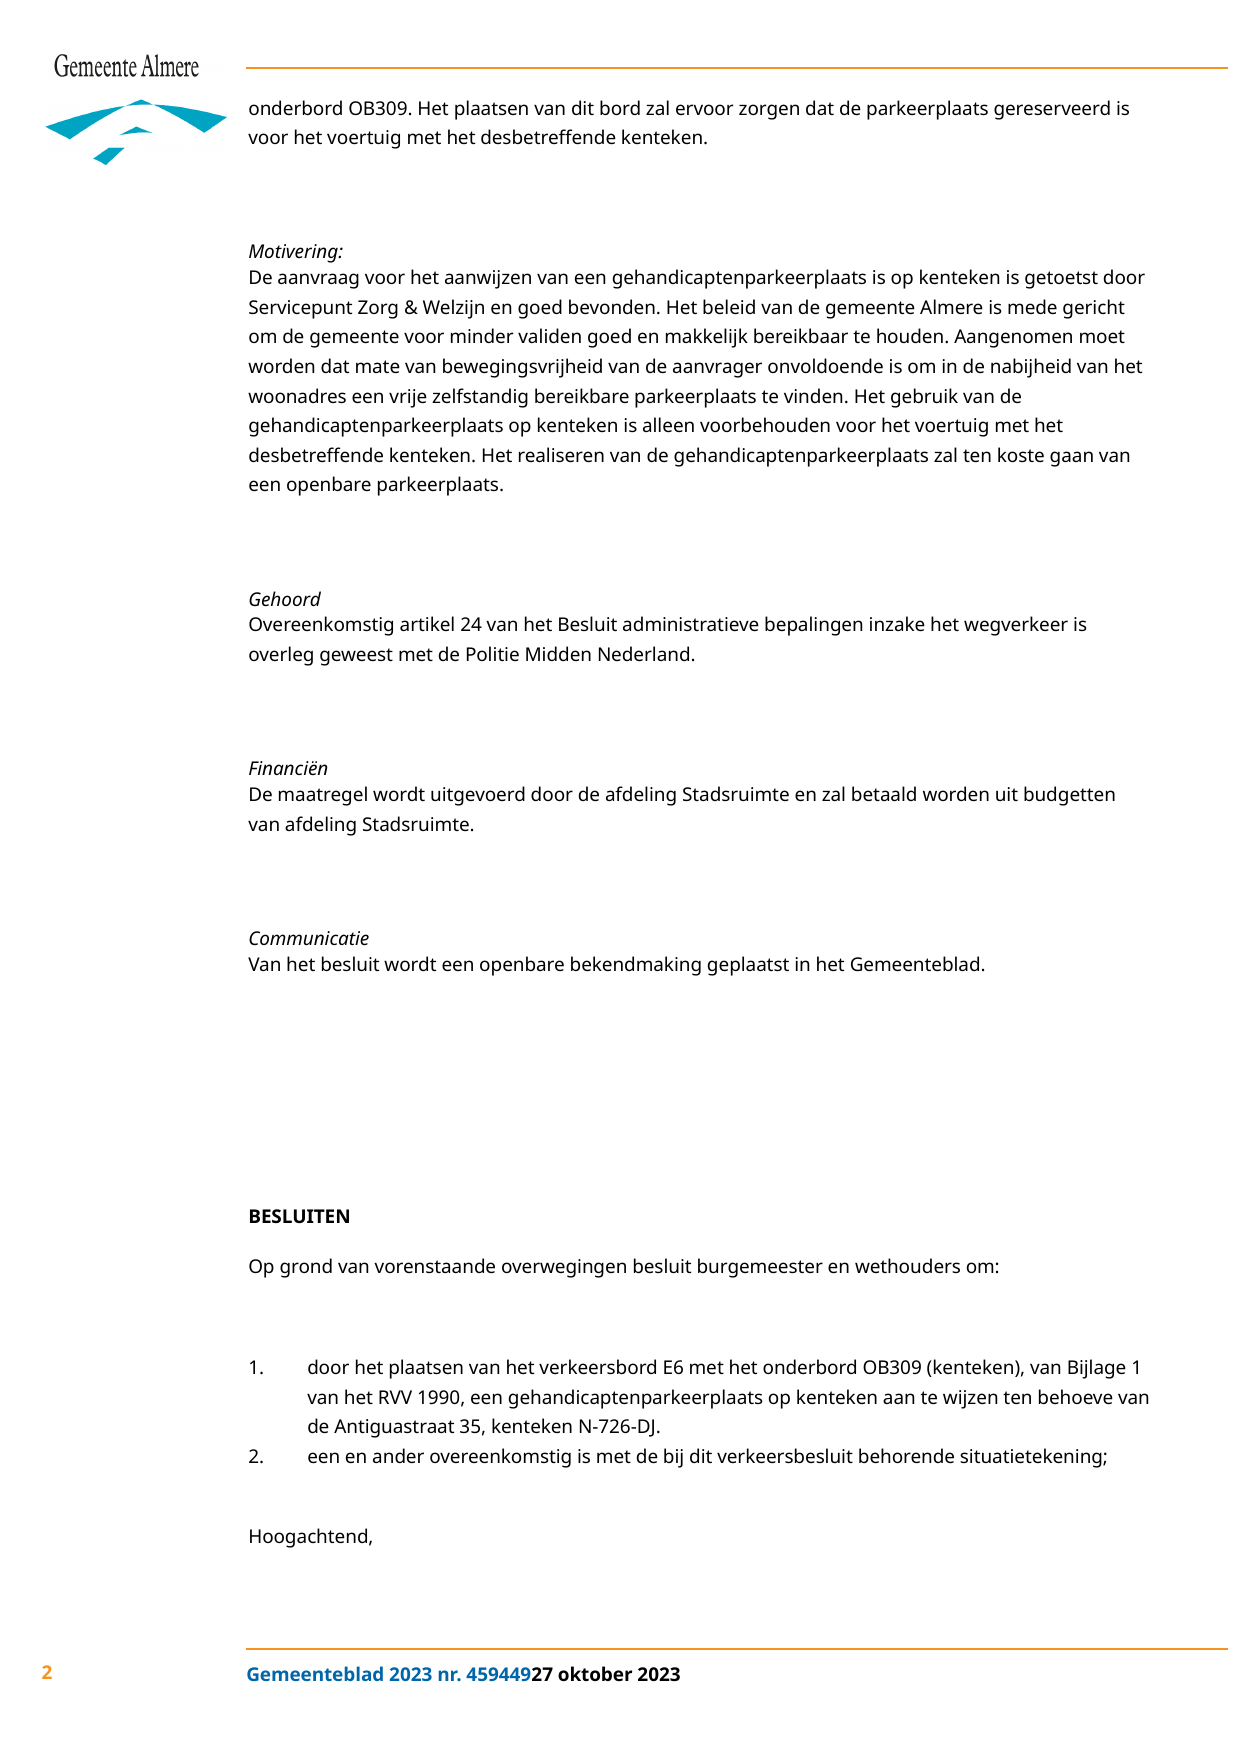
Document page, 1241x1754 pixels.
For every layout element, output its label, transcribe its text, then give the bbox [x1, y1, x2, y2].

text Van het besluit wordt een openbare bekendmaking geplaatst in het Gemeenteblad. [248, 951, 1152, 977]
text Overeenkomstig artikel 24 van het Besluit administratieve bepalingen inzake het wegverkeer is overleg geweest met de Politie Midden Nederland. [248, 612, 1152, 667]
text Hoogachtend, [248, 1523, 1152, 1549]
list een en ander overeenkomstig is met de bij dit verkeersbesluit behorende situatietekening; [248, 1443, 1152, 1469]
text BESLUITEN [248, 1203, 1152, 1229]
text Communicatie [248, 925, 1152, 951]
text Financiën [248, 756, 1152, 781]
text De maatregel wordt uitgevoerd door de afdeling Stadsruimte en zal betaald worden uit budgetten van afdeling Stadsruimte. [248, 781, 1152, 837]
text Op grond van vorenstaande overwegingen besluit burgemeester en wethouders om: [248, 1253, 1152, 1279]
list door het plaatsen van het verkeersbord E6 met het onderbord OB309 (kenteken), van Bijlage 1 van het RVV 1990, een gehandicaptenparkeerplaats op kenteken aan te wijzen ten behoeve van de Antiguastraat 35, kenteken N-726-DJ. [248, 1354, 1152, 1439]
text Motivering: [248, 239, 1152, 264]
text Gehoord [248, 586, 1152, 612]
text onderbord OB309. Het plaatsen van dit bord zal ervoor zorgen dat de parkeerplaats gereserveerd is voor het voertuig met het desbetreffende kenteken. [248, 95, 1152, 150]
picture [41, 47, 231, 172]
text De aanvraag voor het aanwijzen van een gehandicaptenparkeerplaats is op kenteken is getoetst door Servicepunt Zorg & Welzijn en goed bevonden. Het beleid van de gemeente Almere is mede gericht om de gemeente voor minder validen goed en makkelijk bereikbaar te houden. Aangenomen moet worden dat mate van bewegingsvrijheid van de aanvrager onvoldoende is om in de nabijheid van het woonadres een vrije zelfstandig bereikbare parkeerplaats te vinden. Het gebruik van de gehandicaptenparkeerplaats op kenteken is alleen voorbehouden voor het voertuig met het desbetreffende kenteken. Het realiseren van de gehandicaptenparkeerplaats zal ten koste gaan van een openbare parkeerplaats. [248, 264, 1152, 497]
